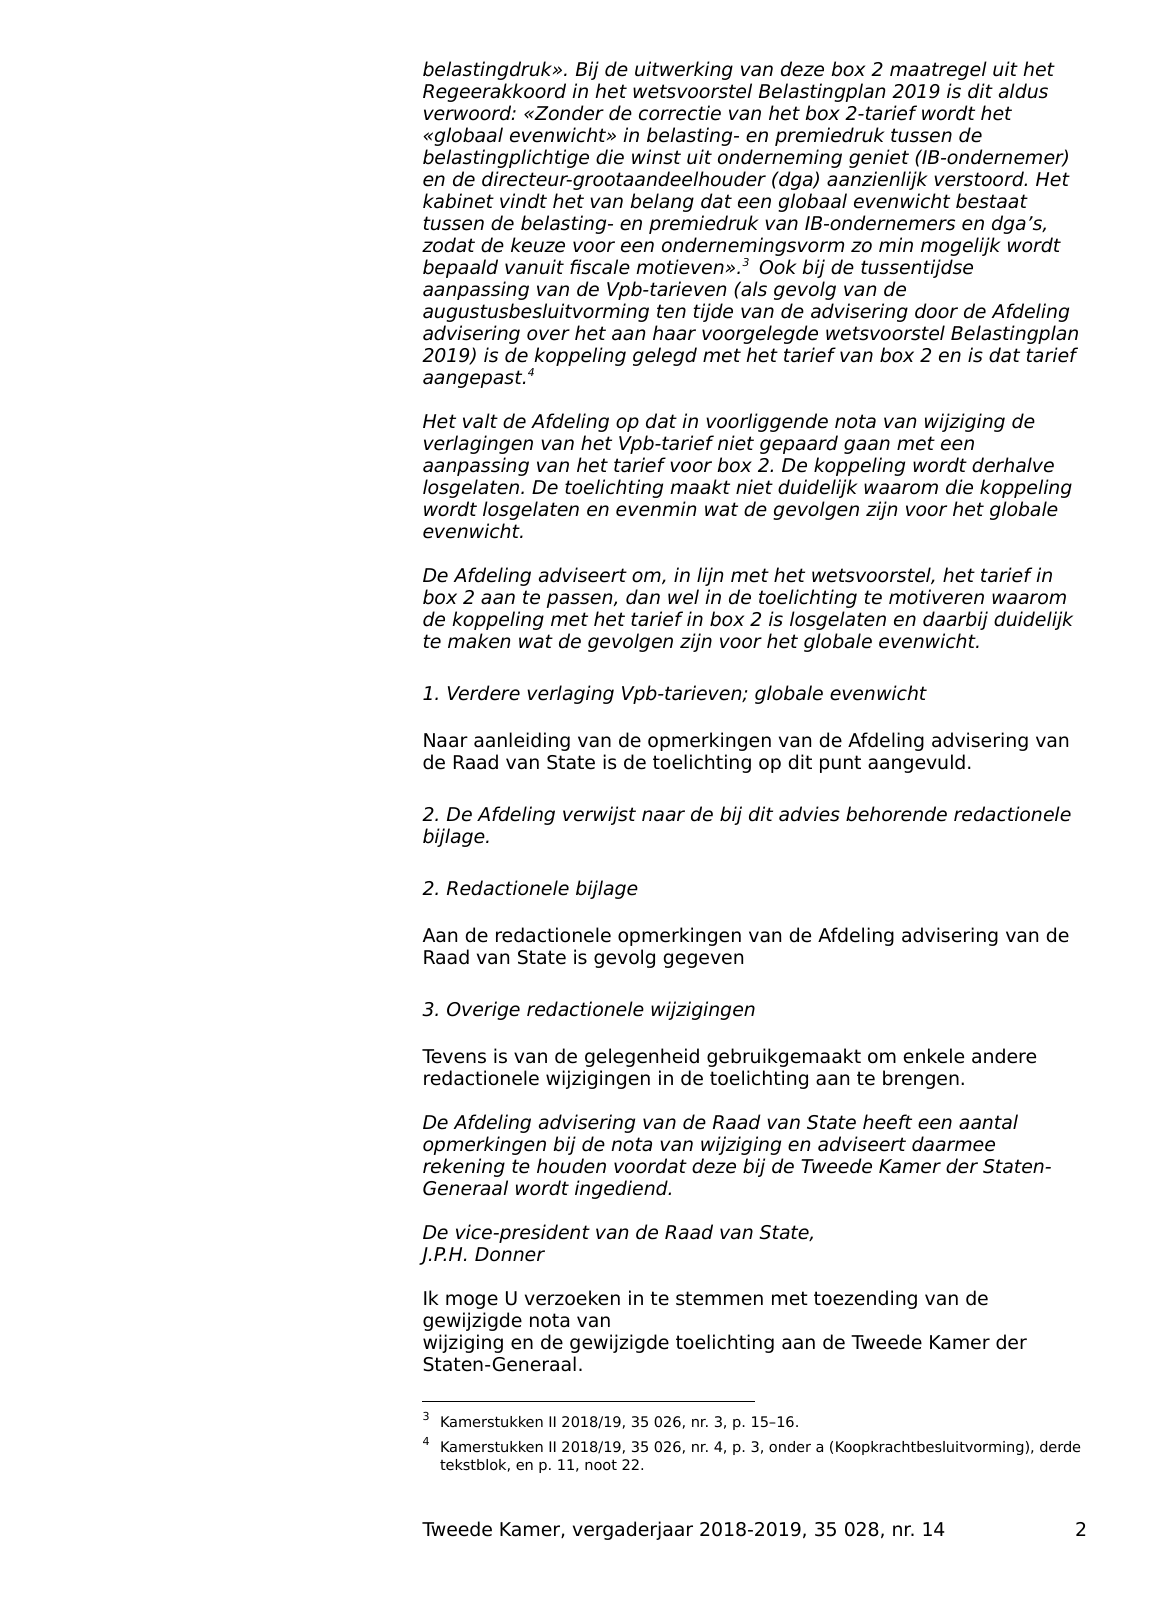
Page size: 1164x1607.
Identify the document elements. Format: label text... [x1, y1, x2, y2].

text J.P.H. Donner [422, 1244, 1087, 1266]
text Tevens is van de gelegenheid gebruikgemaakt om enkele andere redactionele wijzigingen in de toelichting aan te brengen. [422, 1046, 1087, 1090]
text Ik moge U verzoeken in te stemmen met toezending van de gewijzigde nota van [422, 1288, 1087, 1332]
text Kamerstukken II 2018/19, 35 026, nr. 4, p. 3, onder a (Koopkrachtbesluitvorming), derde tekstblok, en p. 11, noot 22. [422, 1435, 1087, 1474]
text De Afdeling adviseert om, in lijn met het wetsvoorstel, het tarief in box 2 aan te passen, dan wel in de toelichting te motiveren waarom de koppeling met het tarief in box 2 is losgelaten en daarbij duidelijk te maken wat de gevolgen zijn voor het globale evenwicht. [422, 565, 1087, 653]
text wijziging en de gewijzigde toelichting aan de Tweede Kamer der Staten-Generaal. [422, 1332, 1087, 1376]
text Naar aanleiding van de opmerkingen van de Afdeling advisering van de Raad van State is de toelichting op dit punt aangevuld. [422, 730, 1087, 774]
subtitle 3. Overige redactionele wijzigingen [422, 999, 1087, 1021]
subtitle 2. De Afdeling verwijst naar de bij dit advies behorende redactionele bijlage. [422, 804, 1087, 848]
text De vice-president van de Raad van State, [422, 1222, 1087, 1244]
subtitle 1. Verdere verlaging Vpb-tarieven; globale evenwicht [422, 683, 1087, 705]
text Kamerstukken II 2018/19, 35 026, nr. 3, p. 15–16. [422, 1410, 1087, 1432]
text Het valt de Afdeling op dat in voorliggende nota van wijziging de verlagingen van het Vpb-tarief niet gepaard gaan met een aanpassing van het tarief voor box 2. De koppeling wordt derhalve losgelaten. De toelichting maakt niet duidelijk waarom die koppeling wordt losgelaten en evenmin wat de gevolgen zijn voor het globale evenwicht. [422, 411, 1087, 543]
text Aan de redactionele opmerkingen van de Afdeling advisering van de Raad van State is gevolg gegeven [422, 925, 1087, 969]
subtitle 2. Redactionele bijlage [422, 878, 1087, 900]
text belastingdruk». Bij de uitwerking van deze box 2 maatregel uit het Regeerakkoord in het wetsvoorstel Belastingplan 2019 is dit aldus verwoord: «Zonder de correctie van het box 2-tarief wordt het «globaal evenwicht» in belasting- en premiedruk tussen de belastingplichtige die winst uit onderneming geniet (IB-ondernemer) en de directeur-grootaandeelhouder (dga) aanzienlijk verstoord. Het kabinet vindt het van belang dat een globaal evenwicht bestaat tussen de belasting- en premiedruk van IB-ondernemers en dga’s, zodat de keuze voor een ondernemingsvorm zo min mogelijk wordt bepaald vanuit fiscale motieven». Ook bij de tussentijdse aanpassing van de Vpb-tarieven (als gevolg van de augustusbesluitvorming ten tijde van de advisering door de Afdeling advisering over het aan haar voorgelegde wetsvoorstel Belastingplan 2019) is de koppeling gelegd met het tarief van box 2 en is dat tarief aangepast. [422, 59, 1087, 389]
text De Afdeling advisering van de Raad van State heeft een aantal opmerkingen bij de nota van wijziging en adviseert daarmee rekening te houden voordat deze bij de Tweede Kamer der Staten-Generaal wordt ingediend. [422, 1112, 1087, 1200]
